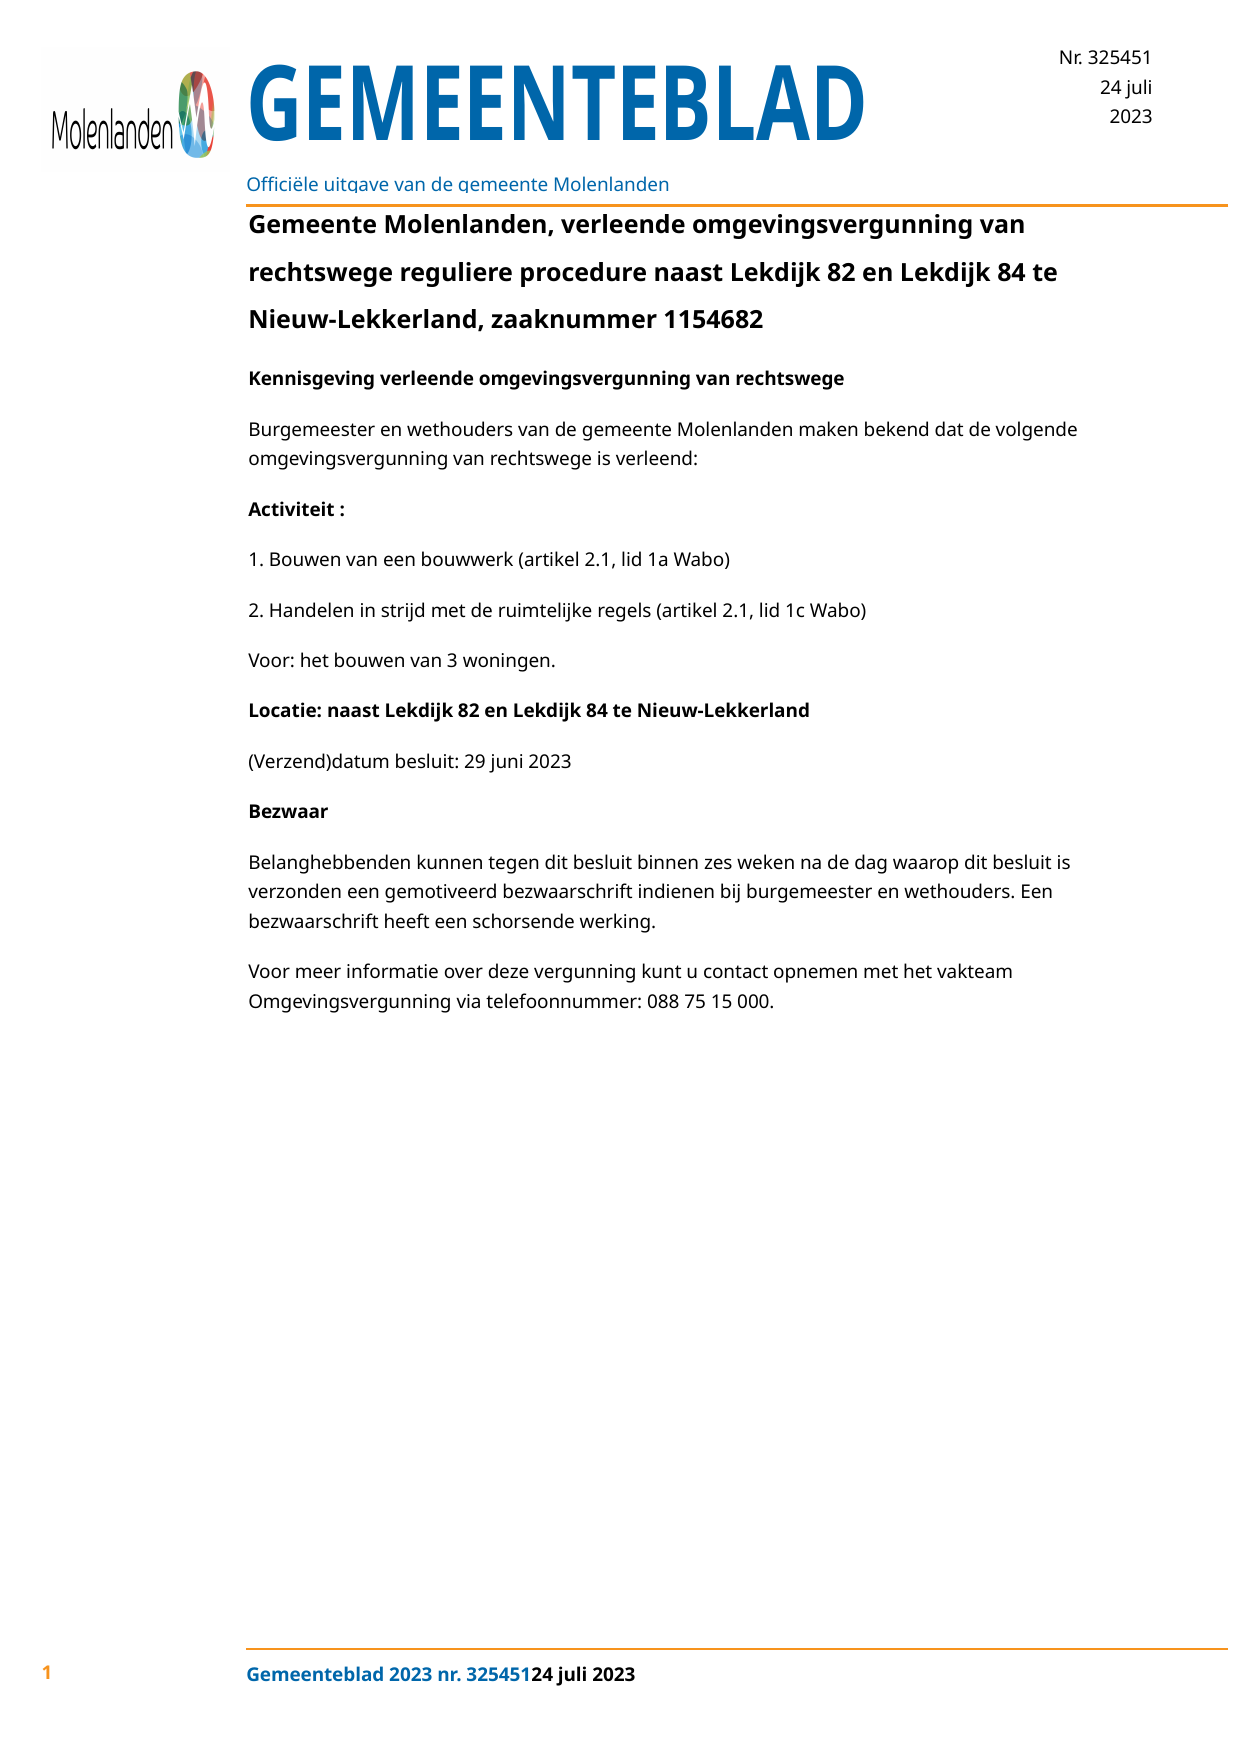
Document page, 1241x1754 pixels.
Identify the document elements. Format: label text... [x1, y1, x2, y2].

text Kennisgeving verleende omgevingsvergunning van rechtswege [248, 366, 1152, 391]
text Voor: het bouwen van 3 woningen. [248, 647, 1152, 673]
text Bezwaar [248, 798, 1152, 824]
text 2. Handelen in strijd met de ruimtelijke regels (artikel 2.1, lid 1c Wabo) [248, 597, 1152, 622]
text Locatie: naast Lekdijk 82 en Lekdijk 84 te Nieuw-Lekkerland [248, 698, 1152, 723]
text 1. Bouwen van een bouwwerk (artikel 2.1, lid 1a Wabo) [248, 546, 1152, 572]
text Belanghebbenden kunnen tegen dit besluit binnen zes weken na de dag waarop dit besluit is verzonden een gemotiveerd bezwaarschrift indienen bij burgemeester en wethouders. Een bezwaarschrift heeft een schorsende werking. [248, 849, 1152, 934]
text Activiteit : [248, 496, 1152, 522]
picture [41, 47, 231, 172]
text Burgemeester en wethouders van de gemeente Molenlanden maken bekend dat de volgende omgevingsvergunning van rechtswege is verleend: [248, 416, 1152, 471]
text (Verzend)datum besluit: 29 juni 2023 [248, 748, 1152, 774]
text Gemeente Molenlanden, verleende omgevingsvergunning van rechtswege reguliere procedure naast Lekdijk 82 en Lekdijk 84 te Nieuw-Lekkerland, zaaknummer 1154682 [248, 207, 1152, 336]
text Voor meer informatie over deze vergunning kunt u contact opnemen met het vakteam Omgevingsvergunning via telefoonnummer: 088 75 15 000. [248, 958, 1152, 1014]
